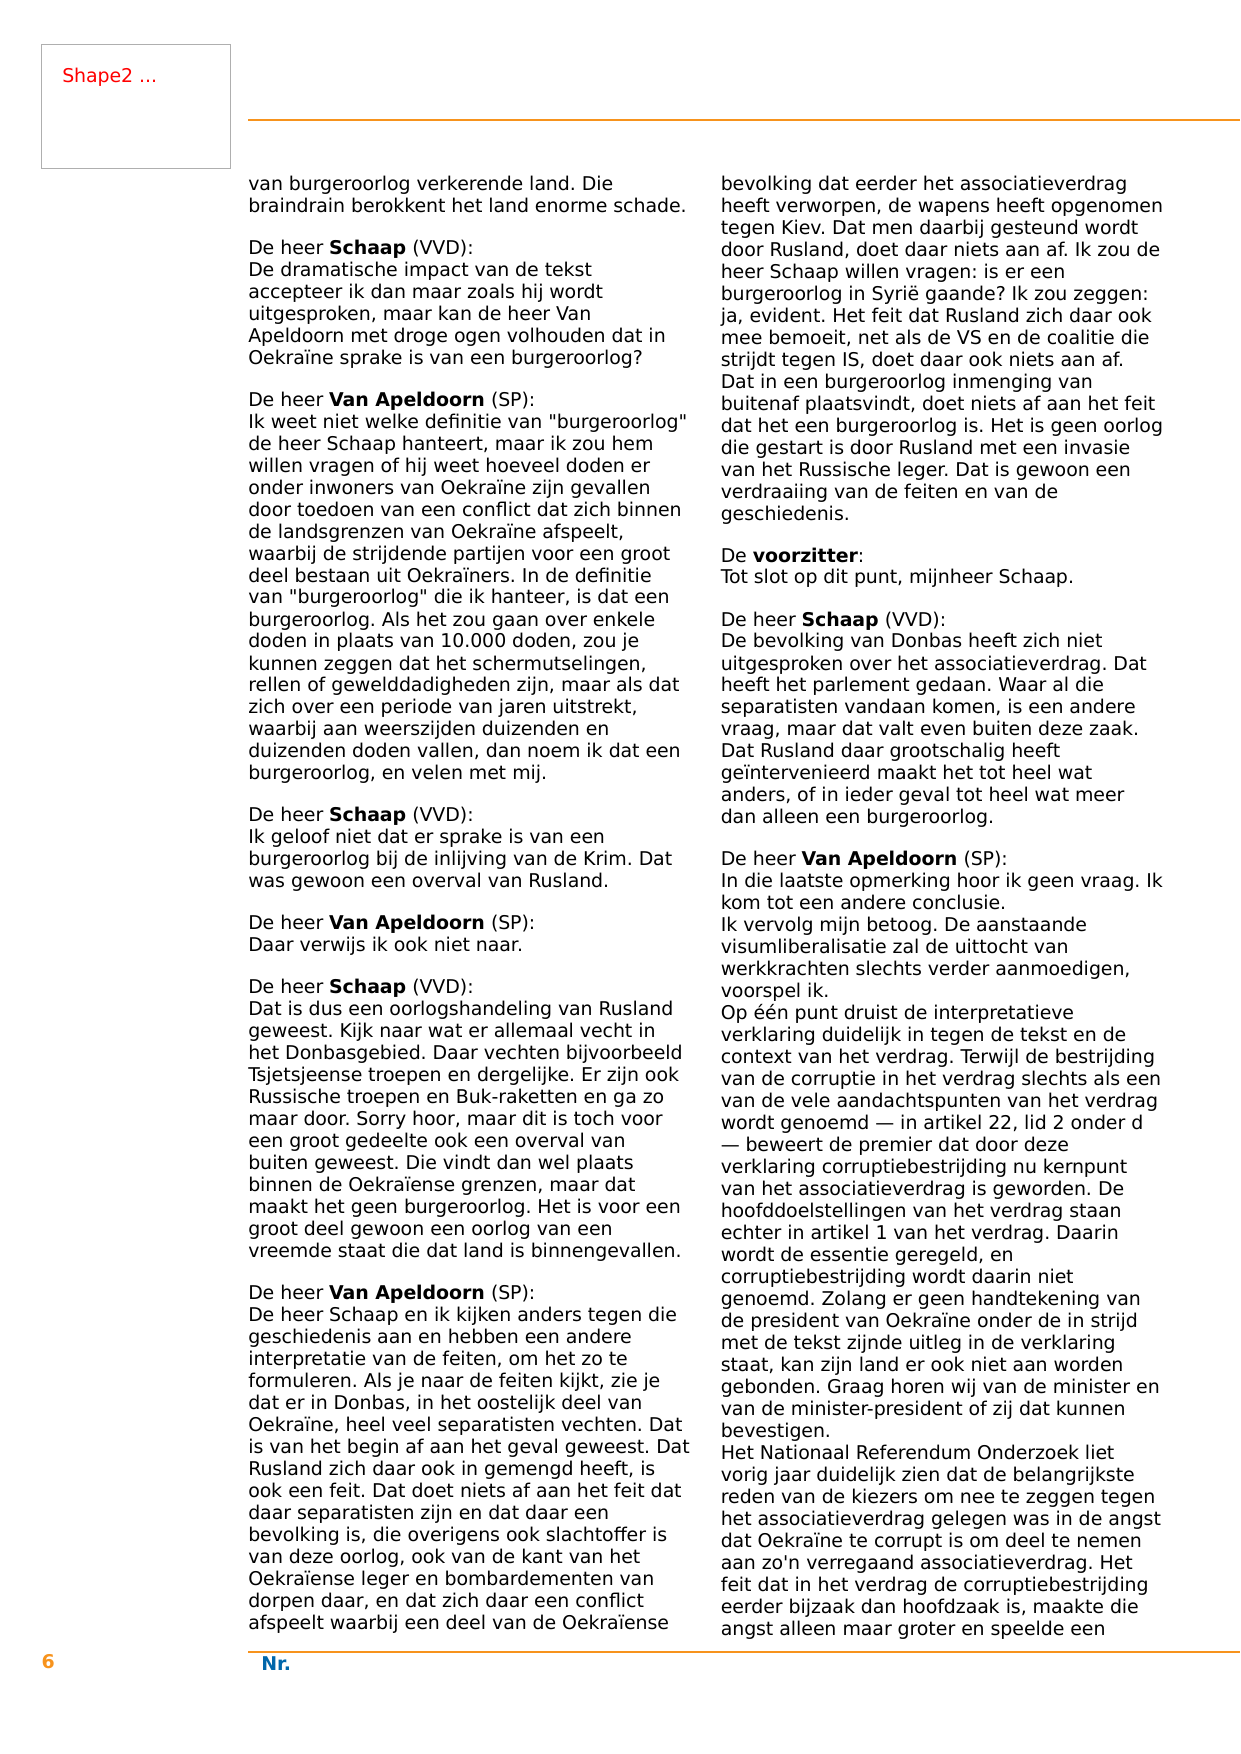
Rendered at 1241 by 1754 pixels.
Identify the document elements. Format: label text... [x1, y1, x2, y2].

text Ik vervolg mijn betoog. De aanstaande visumliberalisatie zal de uittocht van werkkrachten slechts verder aanmoedigen, voorspel ik. [721, 914, 1163, 1002]
text Op één punt druist de interpretatieve verklaring duidelijk in tegen de tekst en de context van het verdrag. Terwijl de bestrijding van de corruptie in het verdrag slechts als een van de vele aandachtspunten van het verdrag wordt genoemd — in artikel 22, lid 2 onder d — beweert de premier dat door deze verklaring corruptiebestrijding nu kernpunt van het associatieverdrag is geworden. De hoofddoelstellingen van het verdrag staan echter in artikel 1 van het verdrag. Daarin wordt de essentie geregeld, en corruptiebestrijding wordt daarin niet genoemd. Zolang er geen handtekening van de president van Oekraïne onder de in strijd met de tekst zijnde uitleg in de verklaring staat, kan zijn land er ook niet aan worden gebonden. Graag horen wij van de minister en van de minister-president of zij dat kunnen bevestigen. [721, 1002, 1163, 1442]
text De heer Van Apeldoorn (SP): [248, 1282, 691, 1304]
text De heer Van Apeldoorn (SP): [248, 389, 691, 411]
text Tot slot op dit punt, mijnheer Schaap. [721, 566, 1163, 588]
text van burgeroorlog verkerende land. Die braindrain berokkent het land enorme schade. [248, 173, 691, 217]
text Ik weet niet welke definitie van "burgeroorlog" de heer Schaap hanteert, maar ik zou hem willen vragen of hij weet hoeveel doden er onder inwoners van Oekraïne zijn gevallen door toedoen van een conflict dat zich binnen de landsgrenzen van Oekraïne afspeelt, waarbij de strijdende partijen voor een groot deel bestaan uit Oekraïners. In de definitie van "burgeroorlog" die ik hanteer, is dat een burgeroorlog. Als het zou gaan over enkele doden in plaats van 10.000 doden, zou je kunnen zeggen dat het schermutselingen, rellen of gewelddadigheden zijn, maar als dat zich over een periode van jaren uitstrekt, waarbij aan weerszijden duizenden en duizenden doden vallen, dan noem ik dat een burgeroorlog, en velen met mij. [248, 411, 691, 784]
text De heer Schaap (VVD): [248, 976, 691, 998]
text De dramatische impact van de tekst accepteer ik dan maar zoals hij wordt uitgesproken, maar kan de heer Van Apeldoorn met droge ogen volhouden dat in Oekraïne sprake is van een burgeroorlog? [248, 259, 691, 369]
text De bevolking van Donbas heeft zich niet uitgesproken over het associatieverdrag. Dat heeft het parlement gedaan. Waar al die separatisten vandaan komen, is een andere vraag, maar dat valt even buiten deze zaak. Dat Rusland daar grootschalig heeft geïntervenieerd maakt het tot heel wat anders, of in ieder geval tot heel wat meer dan alleen een burgeroorlog. [721, 630, 1163, 828]
text De heer Schaap (VVD): [248, 237, 691, 259]
text Daar verwijs ik ook niet naar. [248, 934, 691, 956]
text De heer Van Apeldoorn (SP): [721, 848, 1163, 870]
text Het Nationaal Referendum Onderzoek liet vorig jaar duidelijk zien dat de belangrijkste reden van de kiezers om nee te zeggen tegen het associatieverdrag gelegen was in de angst dat Oekraïne te corrupt is om deel te nemen aan zo'n verregaand associatieverdrag. Het feit dat in het verdrag de corruptiebestrijding eerder bijzaak dan hoofdzaak is, maakte die angst alleen maar groter en speelde een [721, 1442, 1163, 1639]
text Ik geloof niet dat er sprake is van een burgeroorlog bij de inlijving van de Krim. Dat was gewoon een overval van Rusland. [248, 826, 691, 892]
text De heer Schaap (VVD): [721, 608, 1163, 630]
text In die laatste opmerking hoor ik geen vraag. Ik kom tot een andere conclusie. [721, 870, 1163, 914]
text De heer Schaap en ik kijken anders tegen die geschiedenis aan en hebben een andere interpretatie van de feiten, om het zo te formuleren. Als je naar de feiten kijkt, zie je dat er in Donbas, in het oostelijk deel van Oekraïne, heel veel separatisten vechten. Dat is van het begin af aan het geval geweest. Dat Rusland zich daar ook in gemengd heeft, is ook een feit. Dat doet niets af aan het feit dat daar separatisten zijn en dat daar een bevolking is, die overigens ook slachtoffer is van deze oorlog, ook van de kant van het Oekraïense leger en bombardementen van dorpen daar, en dat zich daar een conflict afspeelt waarbij een deel van de Oekraïense [248, 1304, 691, 1633]
text bevolking dat eerder het associatieverdrag heeft verworpen, de wapens heeft opgenomen tegen Kiev. Dat men daarbij gesteund wordt door Rusland, doet daar niets aan af. Ik zou de heer Schaap willen vragen: is er een burgeroorlog in Syrië gaande? Ik zou zeggen: ja, evident. Het feit dat Rusland zich daar ook mee bemoeit, net als de VS en de coalitie die strijdt tegen IS, doet daar ook niets aan af. Dat in een burgeroorlog inmenging van buitenaf plaatsvindt, doet niets af aan het feit dat het een burgeroorlog is. Het is geen oorlog die gestart is door Rusland met een invasie van het Russische leger. Dat is gewoon een verdraaiing van de feiten en van de geschiedenis. [721, 173, 1163, 524]
text De voorzitter: [721, 544, 1163, 566]
text De heer Schaap (VVD): [248, 804, 691, 826]
text De heer Van Apeldoorn (SP): [248, 912, 691, 934]
text Dat is dus een oorlogshandeling van Rusland geweest. Kijk naar wat er allemaal vecht in het Donbasgebied. Daar vechten bijvoorbeeld Tsjetsjeense troepen en dergelijke. Er zijn ook Russische troepen en Buk-raketten en ga zo maar door. Sorry hoor, maar dit is toch voor een groot gedeelte ook een overval van buiten geweest. Die vindt dan wel plaats binnen de Oekraïense grenzen, maar dat maakt het geen burgeroorlog. Het is voor een groot deel gewoon een oorlog van een vreemde staat die dat land is binnengevallen. [248, 998, 691, 1262]
